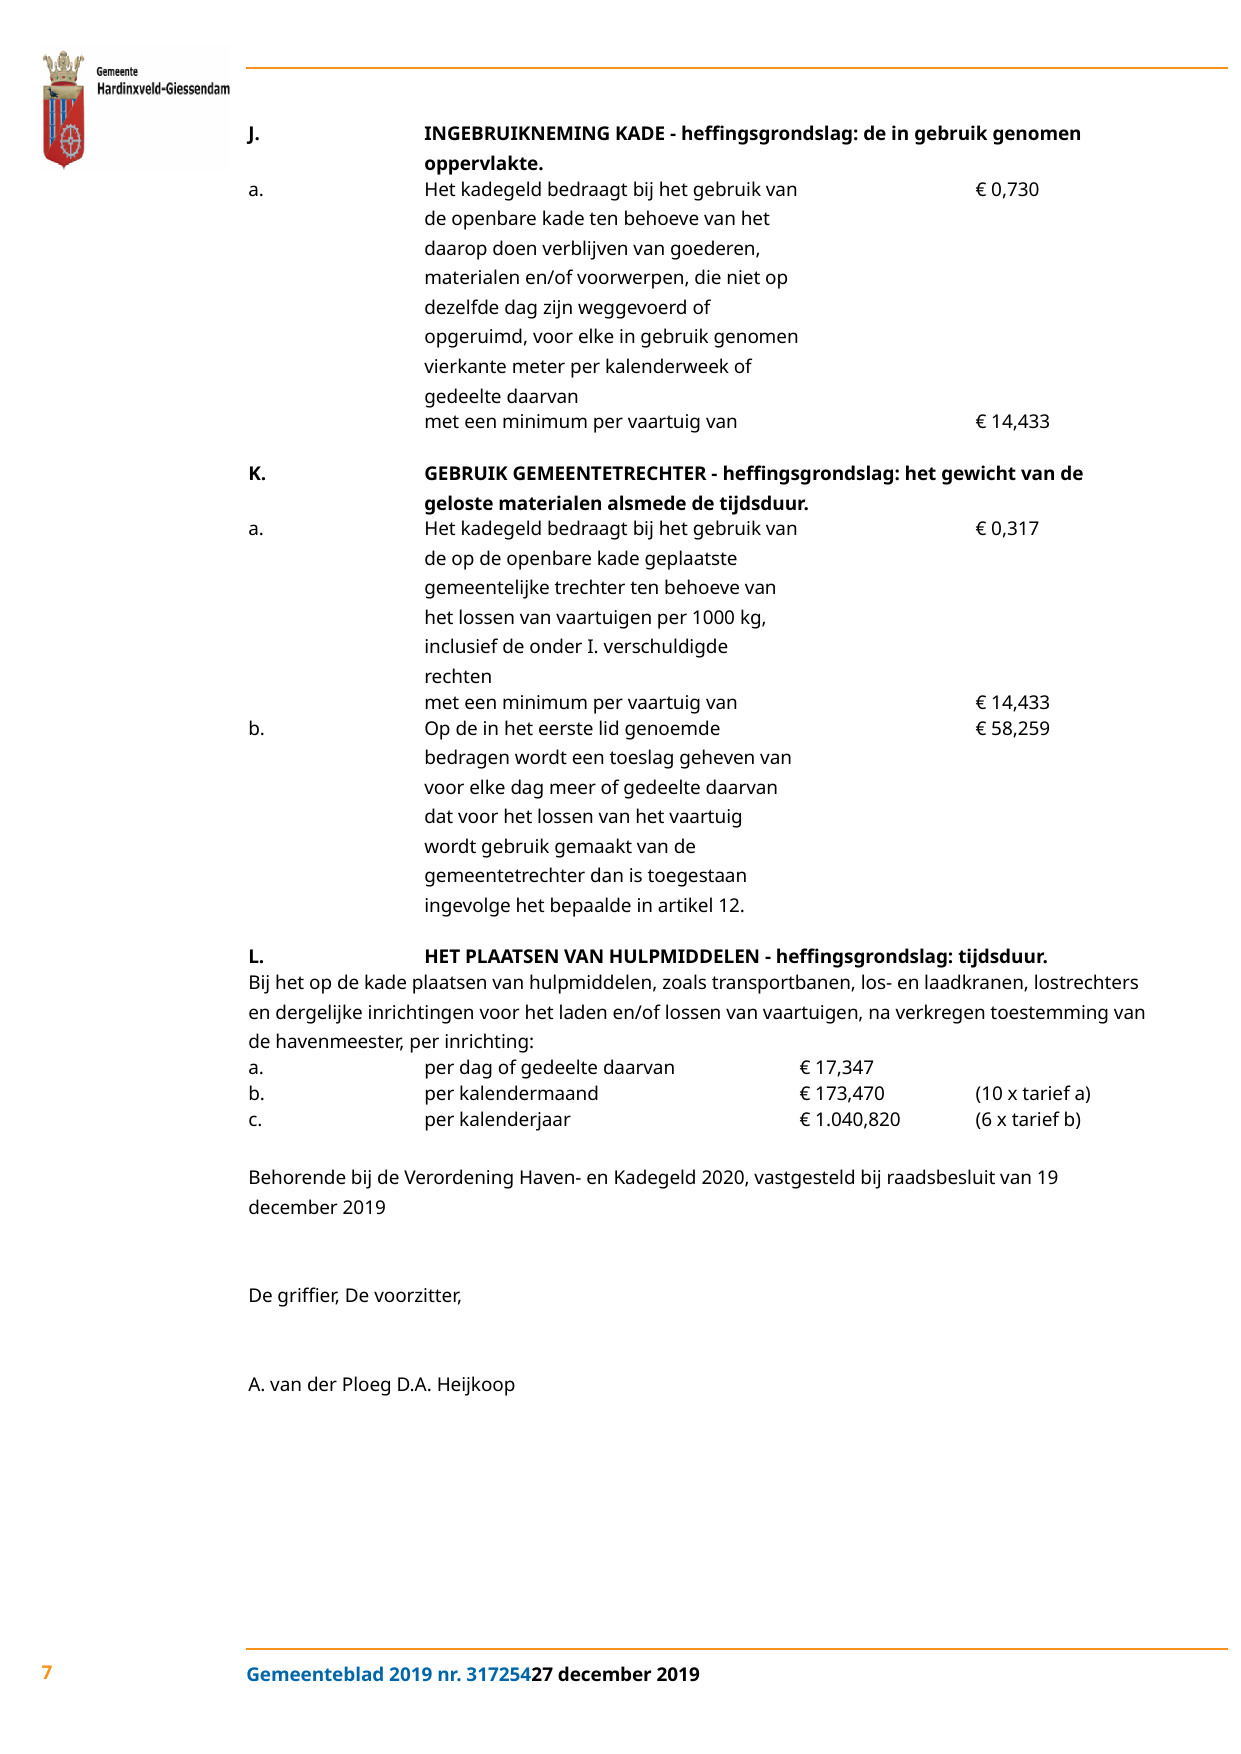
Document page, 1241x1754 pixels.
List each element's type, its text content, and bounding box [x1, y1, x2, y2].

table_cell Het kadegeld bedraagt bij het gebruik van de openbare kade ten behoeve van het daarop doen verblijven van goederen, materialen en/of voorwerpen, die niet op dezelfde dag zijn weggevoerd of opgeruimd, voor elke in gebruik genomen vierkante meter per kalenderweek of gedeelte daarvan [424, 176, 799, 409]
table_cell [799, 918, 975, 944]
table_cell Op de in het eerste lid genoemde bedragen wordt een toeslag geheven van voor elke dag meer of gedeelte daarvan dat voor het lossen van het vaartuig wordt gebruik gemaakt van de gemeentetrechter dan is toegestaan ingevolge het bepaalde in artikel 12. [424, 715, 799, 918]
text Behorende bij de Verordening Haven- en Kadegeld 2020, vastgesteld bij raadsbesluit van 19 december 2019 [248, 1164, 1152, 1220]
table_cell [799, 689, 975, 715]
table_cell € 0,730 [975, 176, 1152, 409]
table_cell € 173,470 [799, 1080, 975, 1106]
table_cell [799, 434, 975, 460]
table_cell [248, 689, 424, 715]
table_cell [799, 95, 975, 121]
table_cell J. [248, 121, 424, 176]
table_cell [424, 918, 799, 944]
table_cell a. [248, 176, 424, 409]
table_cell K. [248, 460, 424, 515]
table_cell Bij het op de kade plaatsen van hulpmiddelen, zoals transportbanen, los- en laadkranen, lostrechters en dergelijke inrichtingen voor het laden en/of lossen van vaartuigen, na verkregen toestemming van de havenmeester, per inrichting: [248, 970, 1152, 1054]
table_cell [799, 515, 975, 689]
table_cell € 58,259 [975, 715, 1152, 918]
table_cell € 1.040,820 [799, 1106, 975, 1132]
table_cell [975, 95, 1152, 121]
table_cell HET PLAATSEN VAN HULPMIDDELEN - heffingsgrondslag: tijdsduur. [424, 944, 1152, 969]
table_cell (6 x tarief b) [975, 1106, 1152, 1132]
table_cell [248, 434, 424, 460]
text A. van der Ploeg D.A. Heijkoop [248, 1371, 1152, 1397]
table_cell c. [248, 1106, 424, 1132]
table_cell per kalendermaand [424, 1080, 799, 1106]
table_cell (10 x tarief a) [975, 1080, 1152, 1106]
table_cell [799, 409, 975, 434]
table_cell € 14,433 [975, 409, 1152, 434]
table_cell L. [248, 944, 424, 969]
table_cell € 17,347 [799, 1054, 975, 1080]
table_cell € 0,317 [975, 515, 1152, 689]
table_cell [424, 95, 799, 121]
table_cell per kalenderjaar [424, 1106, 799, 1132]
table_cell met een minimum per vaartuig van [424, 689, 799, 715]
table_cell a. [248, 1054, 424, 1080]
table_cell a. [248, 515, 424, 689]
table_cell GEBRUIK GEMEENTETRECHTER - heffingsgrondslag: het gewicht van de geloste materialen alsmede de tijdsduur. [424, 460, 1152, 515]
table_cell [248, 409, 424, 434]
table_cell [248, 918, 424, 944]
table_cell per dag of gedeelte daarvan [424, 1054, 799, 1080]
picture [41, 47, 231, 172]
table_cell [424, 434, 799, 460]
table_cell € 14,433 [975, 689, 1152, 715]
table_cell b. [248, 715, 424, 918]
table_cell b. [248, 1080, 424, 1106]
table_cell [975, 434, 1152, 460]
table_cell [248, 95, 424, 121]
text De griffier, De voorzitter, [248, 1283, 1152, 1308]
table_cell met een minimum per vaartuig van [424, 409, 799, 434]
table_cell Het kadegeld bedraagt bij het gebruik van de op de openbare kade geplaatste gemeentelijke trechter ten behoeve van het lossen van vaartuigen per 1000 kg, inclusief de onder I. verschuldigde rechten [424, 515, 799, 689]
table_cell [799, 715, 975, 918]
table_cell [975, 1054, 1152, 1080]
table_cell INGEBRUIKNEMING KADE - heffingsgrondslag: de in gebruik genomen oppervlakte. [424, 121, 1152, 176]
table_cell [799, 176, 975, 409]
table_cell [975, 918, 1152, 944]
